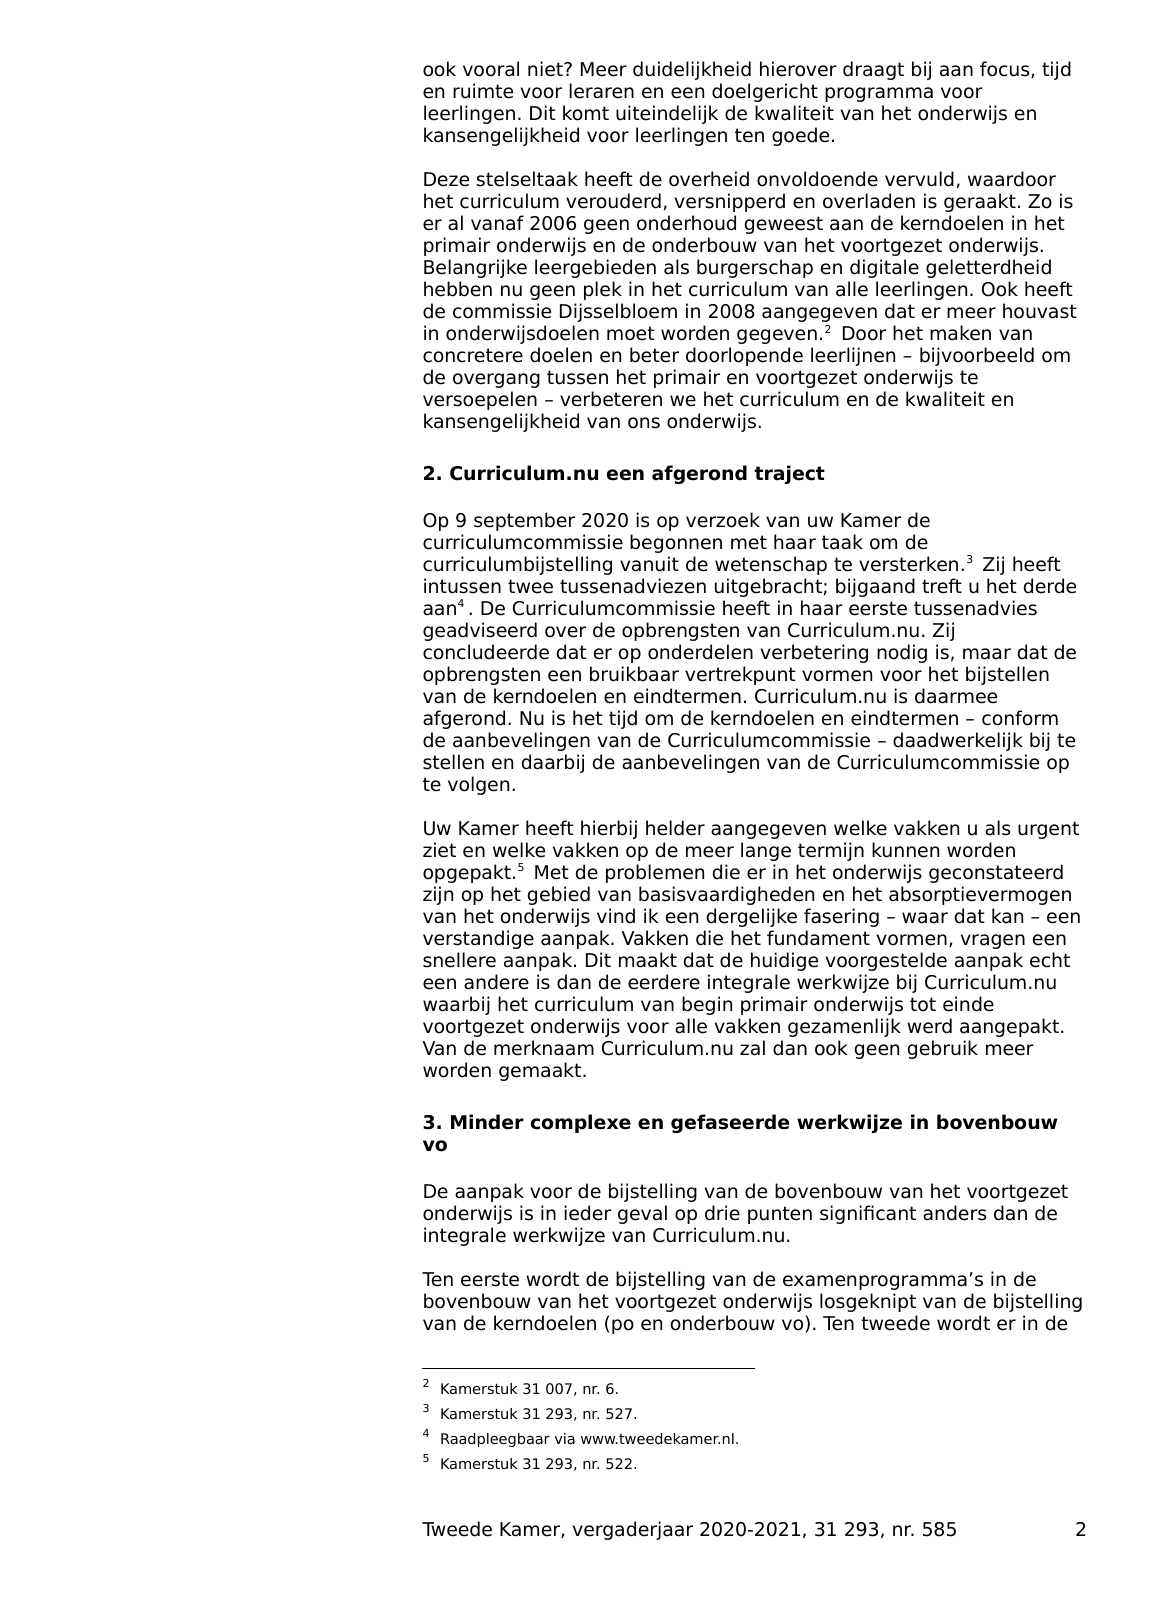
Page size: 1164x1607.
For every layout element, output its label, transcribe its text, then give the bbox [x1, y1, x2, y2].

text Kamerstuk 31 293, nr. 522. [422, 1452, 1087, 1474]
text Ten eerste wordt de bijstelling van de examenprogramma’s in de bovenbouw van het voortgezet onderwijs losgeknipt van de bijstelling van de kerndoelen (po en onderbouw vo). Ten tweede wordt er in de [422, 1269, 1087, 1334]
text Kamerstuk 31 007, nr. 6. [422, 1377, 1087, 1399]
text Kamerstuk 31 293, nr. 527. [422, 1402, 1087, 1424]
text Raadpleegbaar via www.tweedekamer.nl. [422, 1427, 1087, 1449]
text ook vooral niet? Meer duidelijkheid hierover draagt bij aan focus, tijd en ruimte voor leraren en een doelgericht programma voor leerlingen. Dit komt uiteindelijk de kwaliteit van het onderwijs en kansengelijkheid voor leerlingen ten goede. [422, 59, 1087, 147]
text De aanpak voor de bijstelling van de bovenbouw van het voortgezet onderwijs is in ieder geval op drie punten significant anders dan de integrale werkwijze van Curriculum.nu. [422, 1181, 1087, 1246]
subtitle 3. Minder complexe en gefaseerde werkwijze in bovenbouw vo [422, 1112, 1087, 1156]
text Op 9 september 2020 is op verzoek van uw Kamer de curriculumcommissie begonnen met haar taak om de curriculumbijstelling vanuit de wetenschap te versterken. Zij heeft intussen twee tussenadviezen uitgebracht; bijgaand treft u het derde aan. De Curriculumcommissie heeft in haar eerste tussenadvies geadviseerd over de opbrengsten van Curriculum.nu. Zij concludeerde dat er op onderdelen verbetering nodig is, maar dat de opbrengsten een bruikbaar vertrekpunt vormen voor het bijstellen van de kerndoelen en eindtermen. Curriculum.nu is daarmee afgerond. Nu is het tijd om de kerndoelen en eindtermen – conform de aanbevelingen van de Curriculumcommissie – daadwerkelijk bij te stellen en daarbij de aanbevelingen van de Curriculumcommissie op te volgen. [422, 510, 1087, 796]
text Deze stelseltaak heeft de overheid onvoldoende vervuld, waardoor het curriculum verouderd, versnipperd en overladen is geraakt. Zo is er al vanaf 2006 geen onderhoud geweest aan de kerndoelen in het primair onderwijs en de onderbouw van het voortgezet onderwijs. Belangrijke leergebieden als burgerschap en digitale geletterdheid hebben nu geen plek in het curriculum van alle leerlingen. Ook heeft de commissie Dijsselbloem in 2008 aangegeven dat er meer houvast in onderwijsdoelen moet worden gegeven. Door het maken van concretere doelen en beter doorlopende leerlijnen – bijvoorbeeld om de overgang tussen het primair en voortgezet onderwijs te versoepelen – verbeteren we het curriculum en de kwaliteit en kansengelijkheid van ons onderwijs. [422, 169, 1087, 433]
text Uw Kamer heeft hierbij helder aangegeven welke vakken u als urgent ziet en welke vakken op de meer lange termijn kunnen worden opgepakt. Met de problemen die er in het onderwijs geconstateerd zijn op het gebied van basisvaardigheden en het absorptievermogen van het onderwijs vind ik een dergelijke fasering – waar dat kan – een verstandige aanpak. Vakken die het fundament vormen, vragen een snellere aanpak. Dit maakt dat de huidige voorgestelde aanpak echt een andere is dan de eerdere integrale werkwijze bij Curriculum.nu waarbij het curriculum van begin primair onderwijs tot einde voortgezet onderwijs voor alle vakken gezamenlijk werd aangepakt. Van de merknaam Curriculum.nu zal dan ook geen gebruik meer worden gemaakt. [422, 818, 1087, 1082]
subtitle 2. Curriculum.nu een afgerond traject [422, 463, 1087, 485]
